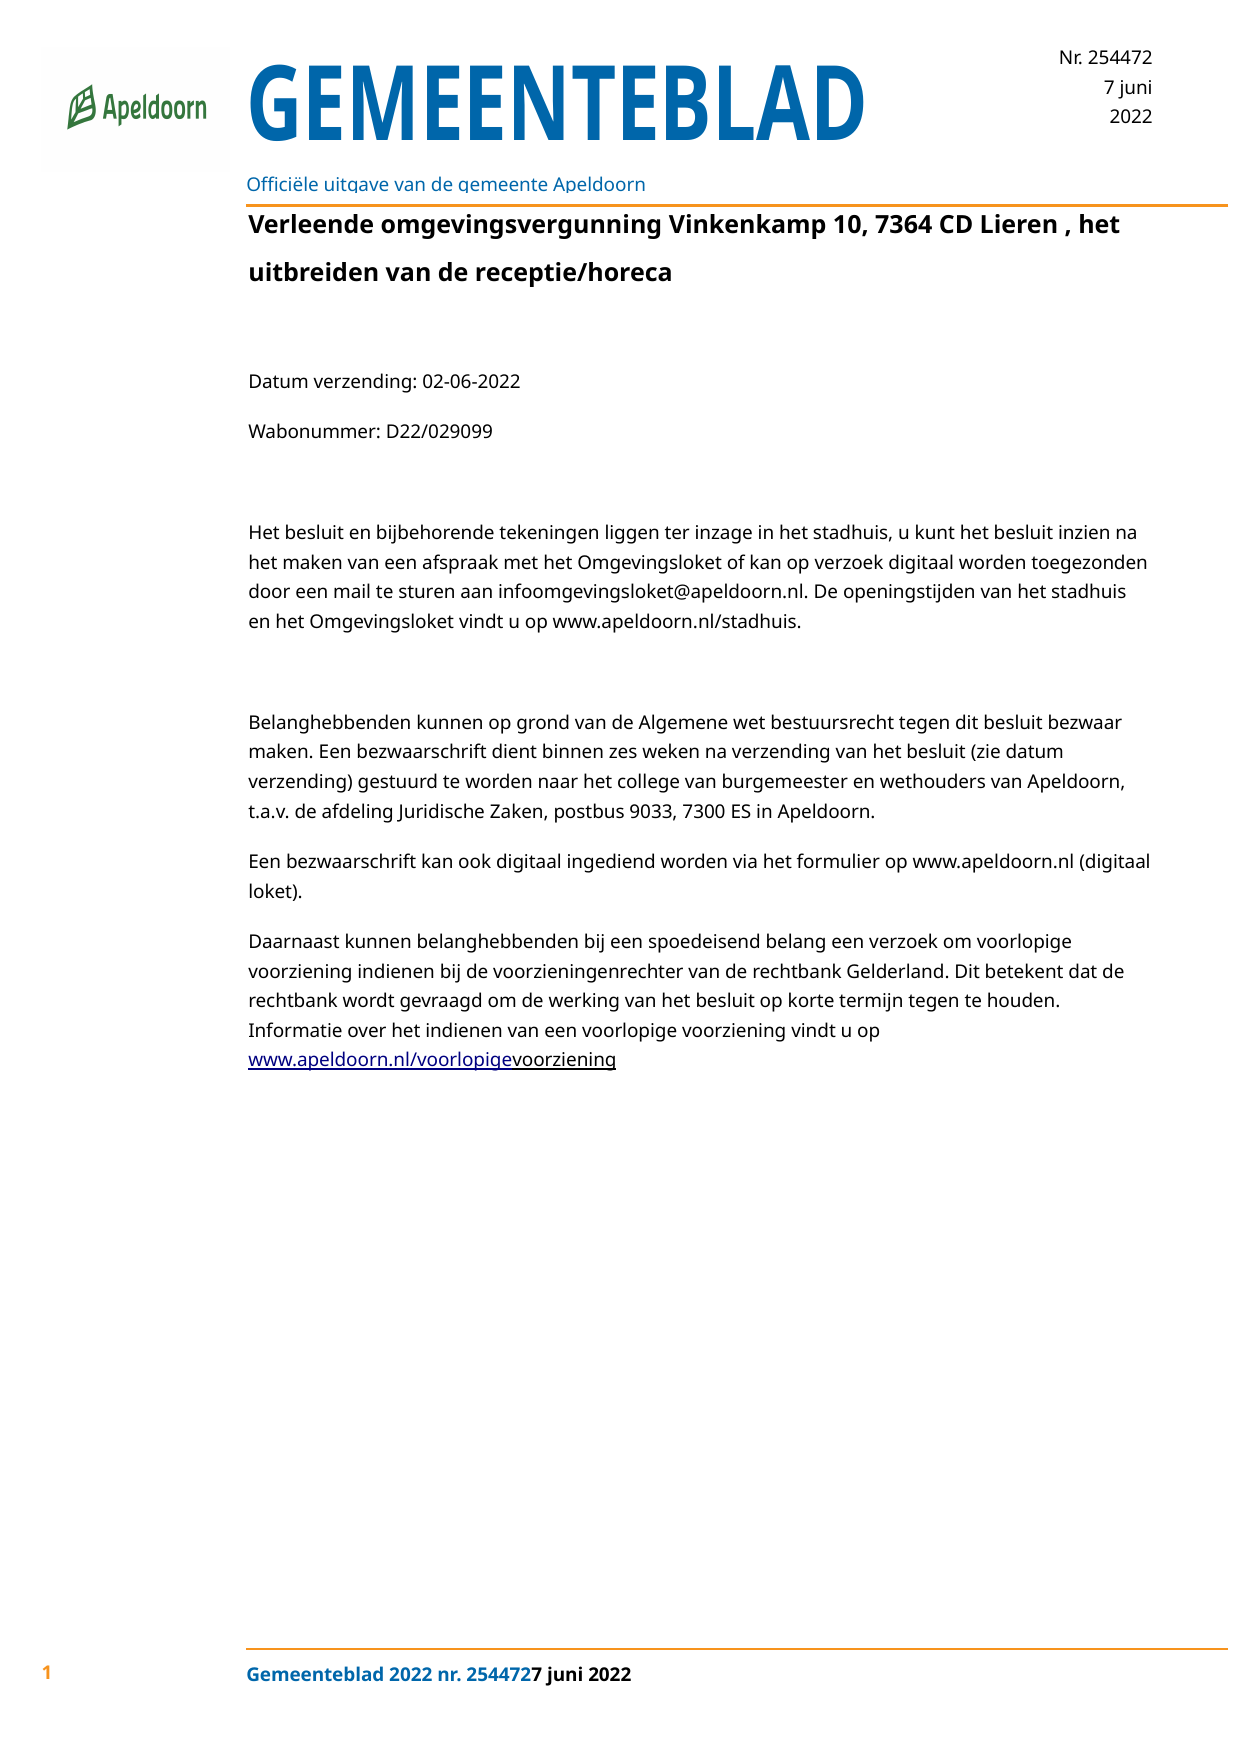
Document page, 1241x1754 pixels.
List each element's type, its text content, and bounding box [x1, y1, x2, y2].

text Wabonummer: D22/029099 [248, 419, 1152, 444]
picture [41, 47, 231, 172]
text Datum verzending: 02-06-2022 [248, 368, 1152, 394]
text Een bezwaarschrift kan ook digitaal ingediend worden via het formulier op www.apeldoorn.nl (digitaal loket). [248, 848, 1152, 904]
text Verleende omgevingsvergunning Vinkenkamp 10, 7364 CD Lieren , het uitbreiden van de receptie/horeca [248, 207, 1152, 288]
text Het besluit en bijbehorende tekeningen liggen ter inzage in het stadhuis, u kunt het besluit inzien na het maken van een afspraak met het Omgevingsloket of kan op verzoek digitaal worden toegezonden door een mail te sturen aan infoomgevingsloket@apeldoorn.nl. De openingstijden van het stadhuis en het Omgevingsloket vindt u op www.apeldoorn.nl/stadhuis. [248, 519, 1152, 634]
text Daarnaast kunnen belanghebbenden bij een spoedeisend belang een verzoek om voorlopige voorziening indienen bij de voorzieningenrechter van de rechtbank Gelderland. Dit betekent dat de rechtbank wordt gevraagd om de werking van het besluit op korte termijn tegen te houden. Informatie over het indienen van een voorlopige voorziening vindt u op www.apeldoorn.nl/voorlopigevoorziening [248, 928, 1152, 1072]
text Belanghebbenden kunnen op grond van de Algemene wet bestuursrecht tegen dit besluit bezwaar maken. Een bezwaarschrift dient binnen zes weken na verzending van het besluit (zie datum verzending) gestuurd te worden naar het college van burgemeester en wethouders van Apeldoorn, t.a.v. de afdeling Juridische Zaken, postbus 9033, 7300 ES in Apeldoorn. [248, 709, 1152, 824]
